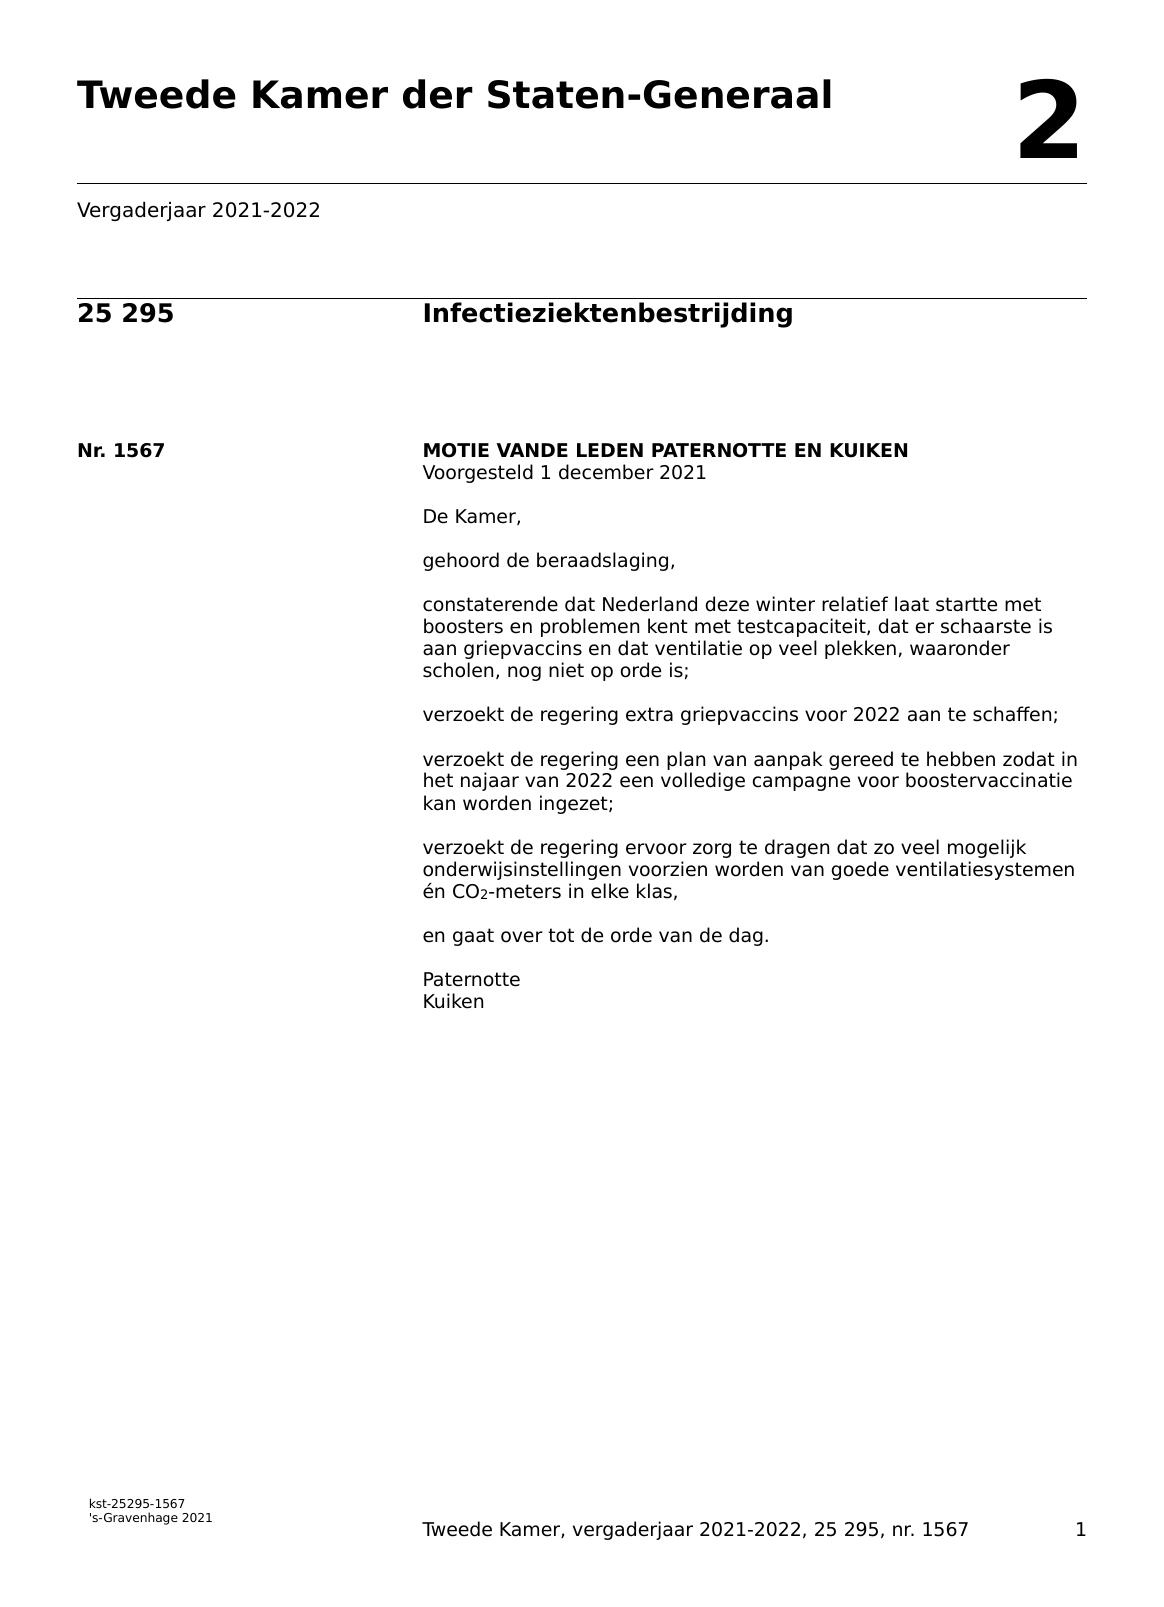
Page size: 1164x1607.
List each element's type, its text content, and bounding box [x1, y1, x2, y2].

text 's-Gravenhage 2021 [88, 1511, 323, 1525]
text verzoekt de regering ervoor zorg te dragen dat zo veel mogelijk onderwijsinstellingen voorzien worden van goede ventilatiesystemen én CO2-meters in elke klas, [422, 837, 1087, 902]
text Kuiken [422, 991, 1087, 1013]
subtitle 25 295 Infectieziektenbestrijding [77, 299, 1087, 329]
text verzoekt de regering een plan van aanpak gereed te hebben zodat in het najaar van 2022 een volledige campagne voor boostervaccinatie kan worden ingezet; [422, 748, 1087, 814]
table_header 2 [886, 59, 1087, 183]
text Voorgesteld 1 december 2021 [422, 462, 1087, 484]
text gehoord de beraadslaging, [422, 550, 1087, 572]
table_cell Vergaderjaar 2021-2022 [77, 184, 1087, 298]
text Paternotte [422, 969, 1087, 991]
text en gaat over tot de orde van de dag. [422, 925, 1087, 947]
table_header Tweede Kamer der Staten-Generaal [77, 59, 886, 183]
subtitle Nr. 1567 MOTIE VANDE LEDEN PATERNOTTE EN KUIKEN [77, 440, 1087, 462]
text constaterende dat Nederland deze winter relatief laat startte met boosters en problemen kent met testcapaciteit, dat er schaarste is aan griepvaccins en dat ventilatie op veel plekken, waaronder scholen, nog niet op orde is; [422, 594, 1087, 682]
text kst-25295-1567 [88, 1497, 323, 1511]
text verzoekt de regering extra griepvaccins voor 2022 aan te schaffen; [422, 704, 1087, 726]
text De Kamer, [422, 506, 1087, 528]
